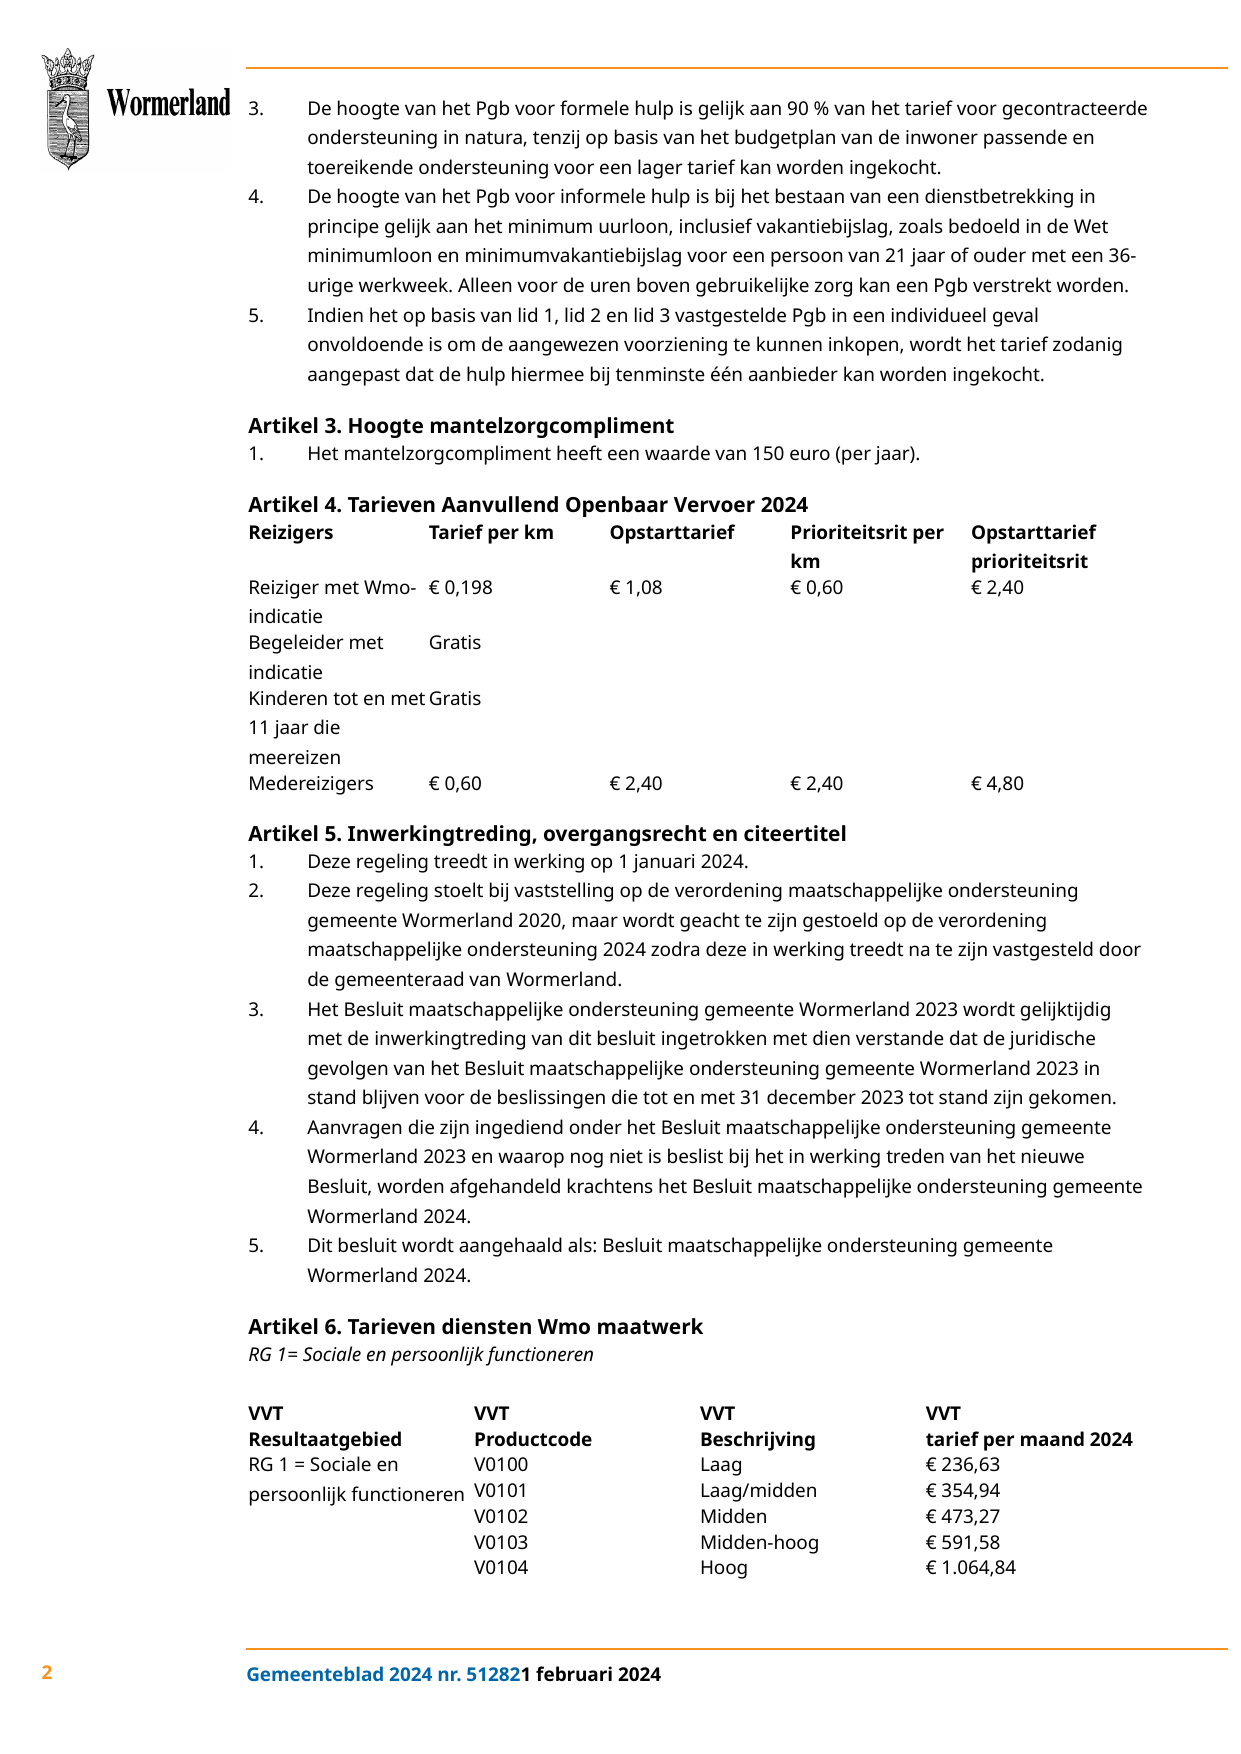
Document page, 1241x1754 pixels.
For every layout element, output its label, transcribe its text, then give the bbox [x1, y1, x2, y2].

table_cell V0101 [474, 1478, 700, 1503]
table_header VVT [474, 1400, 700, 1426]
table_header Opstarttarief prioriteitsrit [971, 519, 1152, 574]
table_header Opstarttarief [609, 519, 790, 574]
table_header VVT [926, 1400, 1152, 1426]
list Het Besluit maatschappelijke ondersteuning gemeente Wormerland 2023 wordt gelijktijdig met de inwerkingtreding van dit besluit ingetrokken met dien verstande dat de juridische gevolgen van het Besluit maatschappelijke ondersteuning gemeente Wormerland 2023 in stand blijven voor de beslissingen die tot en met 31 december 2023 tot stand zijn gekomen. [248, 996, 1152, 1110]
table_cell RG 1 = Sociale en persoonlijk functioneren [248, 1452, 474, 1580]
table_cell V0100 [474, 1452, 700, 1477]
table_header VVT [248, 1400, 474, 1426]
table_cell Resultaatgebied [248, 1426, 474, 1452]
table_cell Productcode [474, 1426, 700, 1452]
table_cell € 0,198 [429, 574, 609, 629]
table_header Prioriteitsrit per km [790, 519, 971, 574]
table_cell [971, 630, 1152, 685]
table_cell V0102 [474, 1503, 700, 1529]
list Het mantelzorgcompliment heeft een waarde van 150 euro (per jaar). [248, 440, 1152, 466]
table_cell € 2,40 [790, 770, 971, 795]
table_cell Reiziger met Wmo-indicatie [248, 574, 429, 629]
table_cell € 591,58 [926, 1529, 1152, 1554]
table_cell € 2,40 [609, 770, 790, 795]
table_cell Midden [700, 1503, 926, 1529]
list Aanvragen die zijn ingediend onder het Besluit maatschappelijke ondersteuning gemeente Wormerland 2023 en waarop nog niet is beslist bij het in werking treden van het nieuwe Besluit, worden afgehandeld krachtens het Besluit maatschappelijke ondersteuning gemeente Wormerland 2024. [248, 1114, 1152, 1229]
table_cell Laag/midden [700, 1478, 926, 1503]
list Deze regeling treedt in werking op 1 januari 2024. [248, 848, 1152, 874]
table_cell V0104 [474, 1555, 700, 1580]
text Artikel 4. Tarieven Aanvullend Openbaar Vervoer 2024 [248, 490, 1152, 519]
table_header VVT [700, 1400, 926, 1426]
list Indien het op basis van lid 1, lid 2 en lid 3 vastgestelde Pgb in een individueel geval onvoldoende is om de aangewezen voorziening te kunnen inkopen, wordt het tarief zodanig aangepast dat de hulp hiermee bij tenminste één aanbieder kan worden ingekocht. [248, 302, 1152, 387]
list De hoogte van het Pgb voor formele hulp is gelijk aan 90 % van het tarief voor gecontracteerde ondersteuning in natura, tenzij op basis van het budgetplan van de inwoner passende en toereikende ondersteuning voor een lager tarief kan worden ingekocht. [248, 95, 1152, 180]
table_cell [609, 630, 790, 685]
table_cell Beschrijving [700, 1426, 926, 1452]
table_cell [609, 685, 790, 770]
table_header Tarief per km [429, 519, 609, 574]
table_cell tarief per maand 2024 [926, 1426, 1152, 1452]
text Artikel 6. Tarieven diensten Wmo maatwerk [248, 1312, 1152, 1341]
text Artikel 3. Hoogte mantelzorgcompliment [248, 411, 1152, 440]
table_cell V0103 [474, 1529, 700, 1554]
table_cell € 1.064,84 [926, 1555, 1152, 1580]
table_cell Kinderen tot en met 11 jaar die meereizen [248, 685, 429, 770]
table_cell [971, 685, 1152, 770]
table_cell [790, 685, 971, 770]
list Deze regeling stoelt bij vaststelling op de verordening maatschappelijke ondersteuning gemeente Wormerland 2020, maar wordt geacht te zijn gestoeld op de verordening maatschappelijke ondersteuning 2024 zodra deze in werking treedt na te zijn vastgesteld door de gemeenteraad van Wormerland. [248, 877, 1152, 992]
table_cell Midden-hoog [700, 1529, 926, 1554]
table_cell € 4,80 [971, 770, 1152, 795]
list De hoogte van het Pgb voor informele hulp is bij het bestaan van een dienstbetrekking in principe gelijk aan het minimum uurloon, inclusief vakantiebijslag, zoals bedoeld in de Wet minimumloon en minimumvakantiebijslag voor een persoon van 21 jaar of ouder met een 36-urige werkweek. Alleen voor de uren boven gebruikelijke zorg kan een Pgb verstrekt worden. [248, 183, 1152, 298]
table_header Reizigers [248, 519, 429, 574]
table_cell € 473,27 [926, 1503, 1152, 1529]
table_cell Hoog [700, 1555, 926, 1580]
table_cell Begeleider met indicatie [248, 630, 429, 685]
table_cell Medereizigers [248, 770, 429, 795]
table_cell € 0,60 [429, 770, 609, 795]
list Dit besluit wordt aangehaald als: Besluit maatschappelijke ondersteuning gemeente Wormerland 2024. [248, 1232, 1152, 1288]
table_cell € 354,94 [926, 1478, 1152, 1503]
table_cell Gratis [429, 685, 609, 770]
text Artikel 5. Inwerkingtreding, overgangsrecht en citeertitel [248, 819, 1152, 848]
table_cell [790, 630, 971, 685]
text RG 1= Sociale en persoonlijk functioneren [248, 1341, 1152, 1367]
table_cell Gratis [429, 630, 609, 685]
table_cell Laag [700, 1452, 926, 1477]
table_cell € 1,08 [609, 574, 790, 629]
picture [41, 47, 231, 172]
table_cell € 0,60 [790, 574, 971, 629]
table_cell € 236,63 [926, 1452, 1152, 1477]
table_cell € 2,40 [971, 574, 1152, 629]
